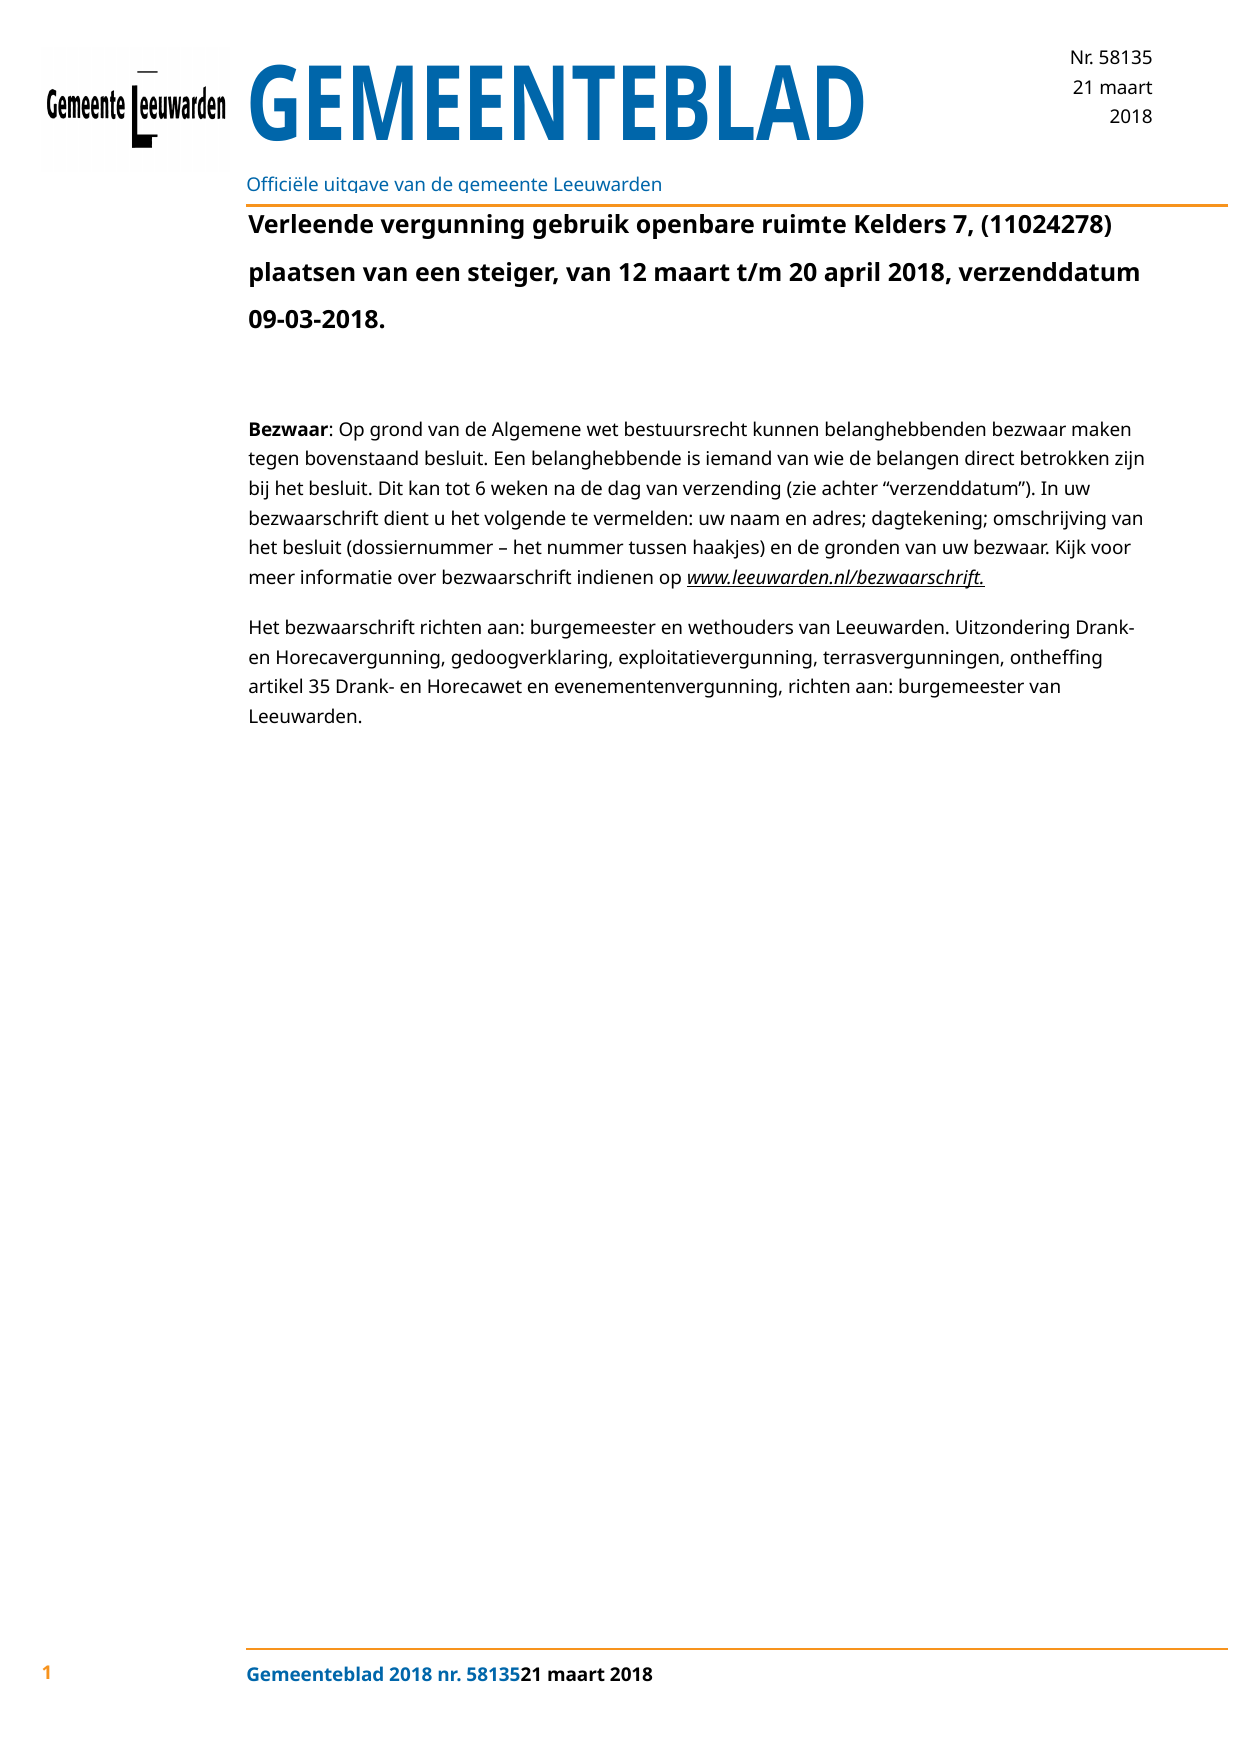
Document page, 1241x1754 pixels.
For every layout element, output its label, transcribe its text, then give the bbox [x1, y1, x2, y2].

text Verleende vergunning gebruik openbare ruimte Kelders 7, (11024278) plaatsen van een steiger, van 12 maart t/m 20 april 2018, verzenddatum 09-03-2018. [248, 207, 1152, 336]
text Het bezwaarschrift richten aan: burgemeester en wethouders van Leeuwarden. Uitzondering Drank- en Horecavergunning, gedoogverklaring, exploitatievergunning, terrasvergunningen, ontheffing artikel 35 Drank- en Horecawet en evenementenvergunning, richten aan: burgemeester van Leeuwarden. [248, 614, 1152, 729]
text Bezwaar: Op grond van de Algemene wet bestuursrecht kunnen belanghebbenden bezwaar maken tegen bovenstaand besluit. Een belanghebbende is iemand van wie de belangen direct betrokken zijn bij het besluit. Dit kan tot 6 weken na de dag van verzending (zie achter “verzenddatum”). In uw bezwaarschrift dient u het volgende te vermelden: uw naam en adres; dagtekening; omschrijving van het besluit (dossiernummer – het nummer tussen haakjes) en de gronden van uw bezwaar. Kijk voor meer informatie over bezwaarschrift indienen op www.leeuwarden.nl/bezwaarschrift. [248, 416, 1152, 589]
picture [41, 47, 231, 172]
